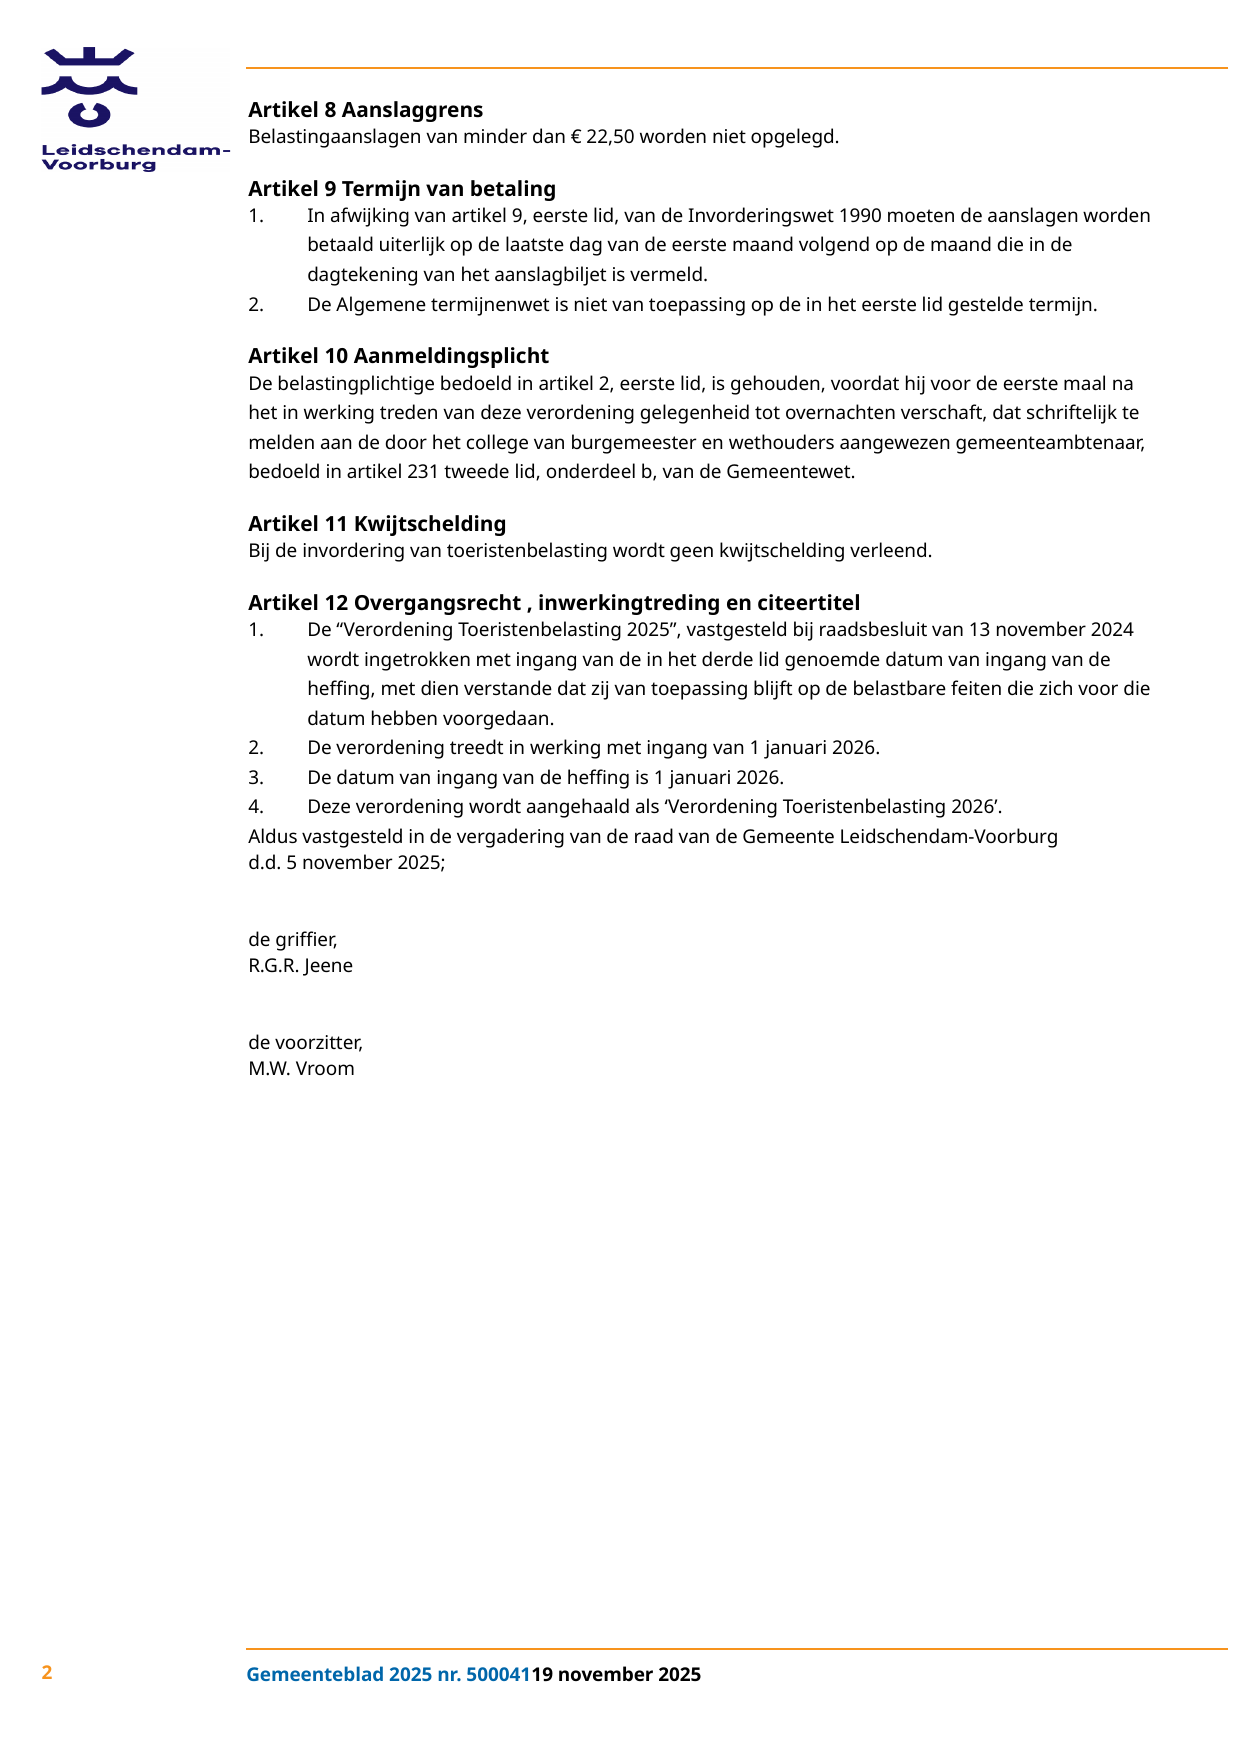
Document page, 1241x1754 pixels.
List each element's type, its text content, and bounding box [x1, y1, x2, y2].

text Artikel 11 Kwijtschelding [248, 509, 1152, 537]
text R.G.R. Jeene [248, 952, 1152, 978]
text de griffier, [248, 926, 1152, 952]
list In afwijking van artikel 9, eerste lid, van de Invorderingswet 1990 moeten de aanslagen worden betaald uiterlijk op de laatste dag van de eerste maand volgend op de maand die in de dagtekening van het aanslagbiljet is vermeld. [248, 202, 1152, 287]
list Deze verordening wordt aangehaald als ‘Verordening Toeristenbelasting 2026’. [248, 794, 1152, 819]
text M.W. Vroom [248, 1055, 1152, 1081]
text Artikel 12 Overgangsrecht , inwerkingtreding en citeertitel [248, 588, 1152, 616]
text Artikel 8 Aanslaggrens [248, 95, 1152, 123]
text Artikel 9 Termijn van betaling [248, 174, 1152, 202]
text Artikel 10 Aanmeldingsplicht [248, 341, 1152, 370]
list De verordening treedt in werking met ingang van 1 januari 2026. [248, 734, 1152, 760]
list De datum van ingang van de heffing is 1 januari 2026. [248, 764, 1152, 790]
text Belastingaanslagen van minder dan € 22,50 worden niet opgelegd. [248, 123, 1152, 149]
picture [41, 47, 231, 172]
list De Algemene termijnenwet is niet van toepassing op de in het eerste lid gestelde termijn. [248, 291, 1152, 317]
text Bij de invordering van toeristenbelasting wordt geen kwijtschelding verleend. [248, 537, 1152, 563]
text d.d. 5 november 2025; [248, 849, 1152, 875]
text de voorzitter, [248, 1029, 1152, 1055]
text De belastingplichtige bedoeld in artikel 2, eerste lid, is gehouden, voordat hij voor de eerste maal na het in werking treden van deze verordening gelegenheid tot overnachten verschaft, dat schriftelijk te melden aan de door het college van burgemeester en wethouders aangewezen gemeenteambtenaar, bedoeld in artikel 231 tweede lid, onderdeel b, van de Gemeentewet. [248, 370, 1152, 484]
list De “Verordening Toeristenbelasting 2025”, vastgesteld bij raadsbesluit van 13 november 2024 wordt ingetrokken met ingang van de in het derde lid genoemde datum van ingang van de heffing, met dien verstande dat zij van toepassing blijft op de belastbare feiten die zich voor die datum hebben voorgedaan. [248, 616, 1152, 731]
text Aldus vastgesteld in de vergadering van de raad van de Gemeente Leidschendam-Voorburg [248, 823, 1152, 849]
